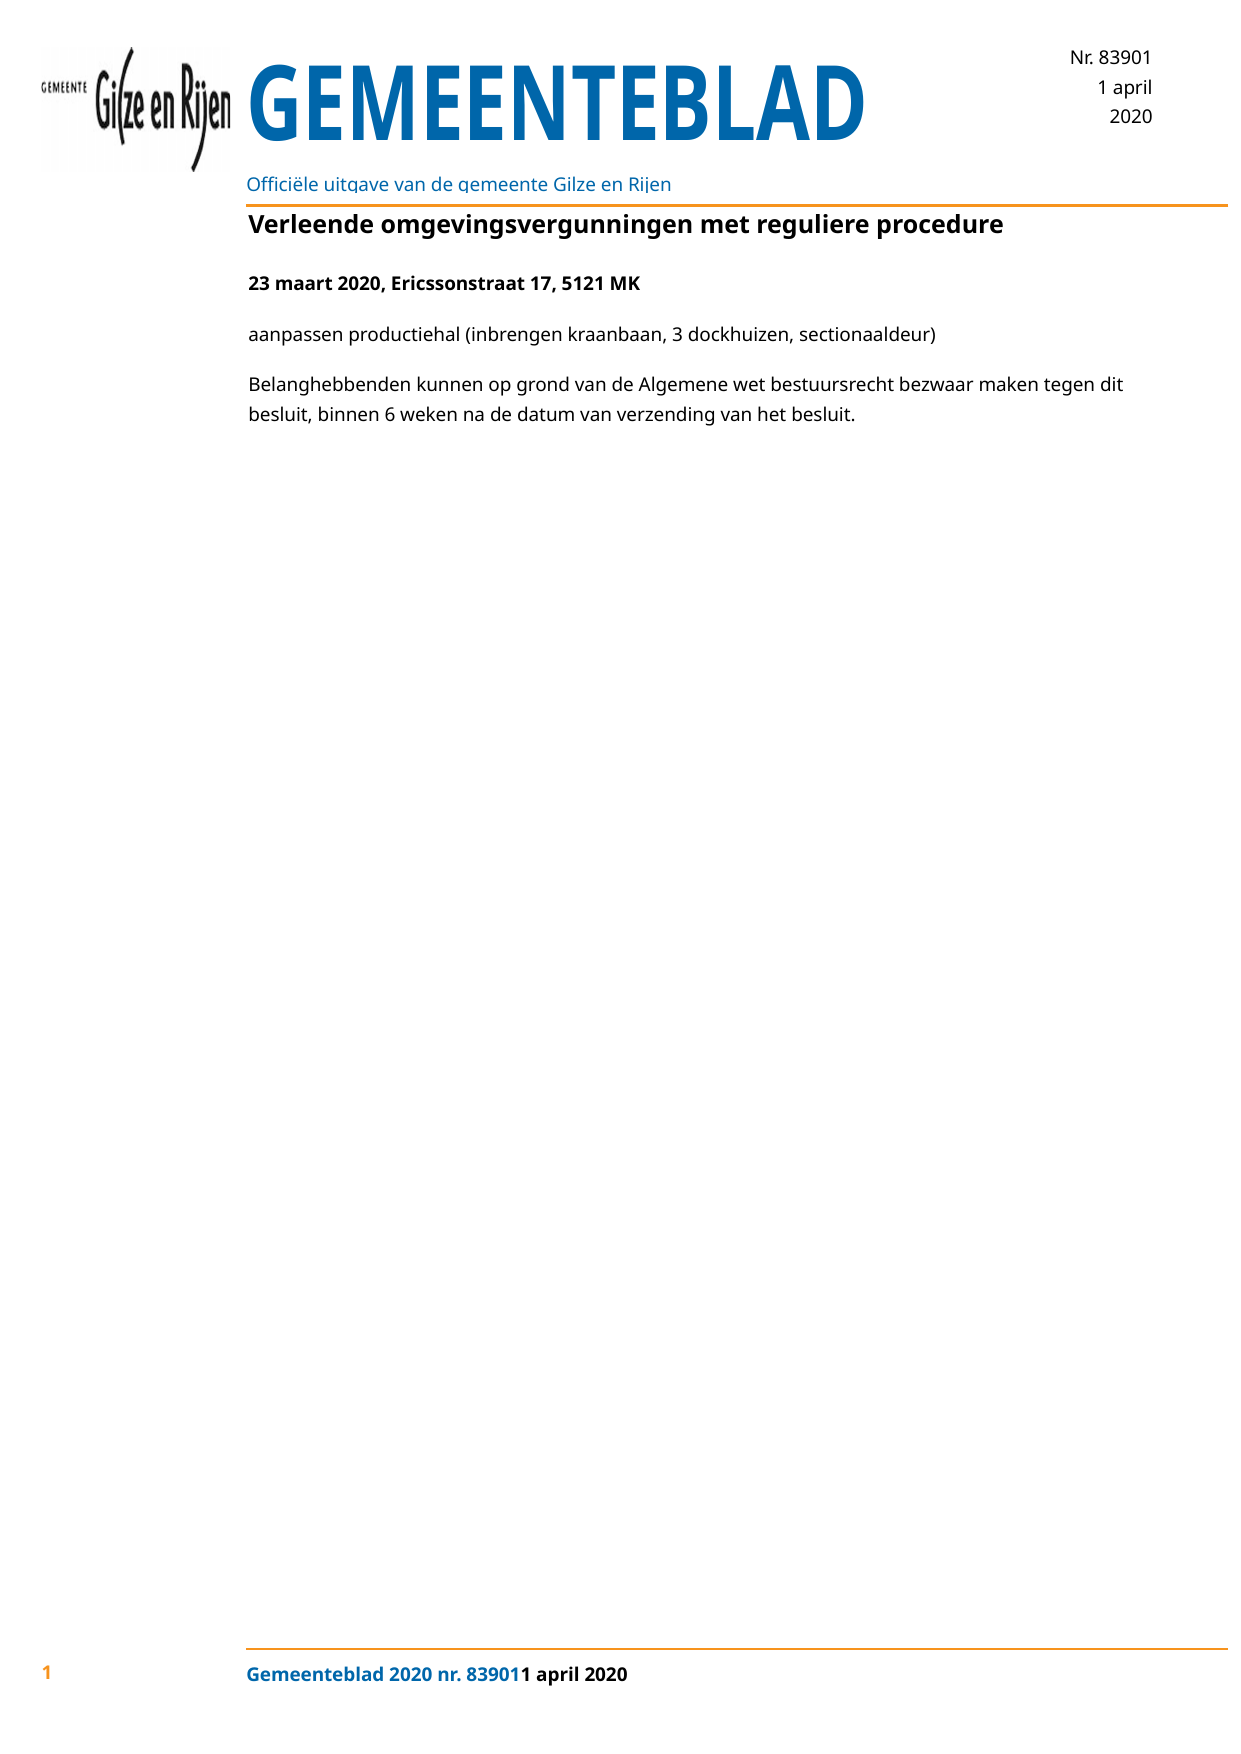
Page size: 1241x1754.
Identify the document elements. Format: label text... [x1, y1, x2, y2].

text Belanghebbenden kunnen op grond van de Algemene wet bestuursrecht bezwaar maken tegen dit besluit, binnen 6 weken na de datum van verzending van het besluit. [248, 371, 1152, 426]
text Verleende omgevingsvergunningen met reguliere procedure [248, 207, 1152, 241]
text aanpassen productiehal (inbrengen kraanbaan, 3 dockhuizen, sectionaaldeur) [248, 321, 1152, 346]
picture [41, 47, 231, 172]
text 23 maart 2020, Ericssonstraat 17, 5121 MK [248, 270, 1152, 296]
